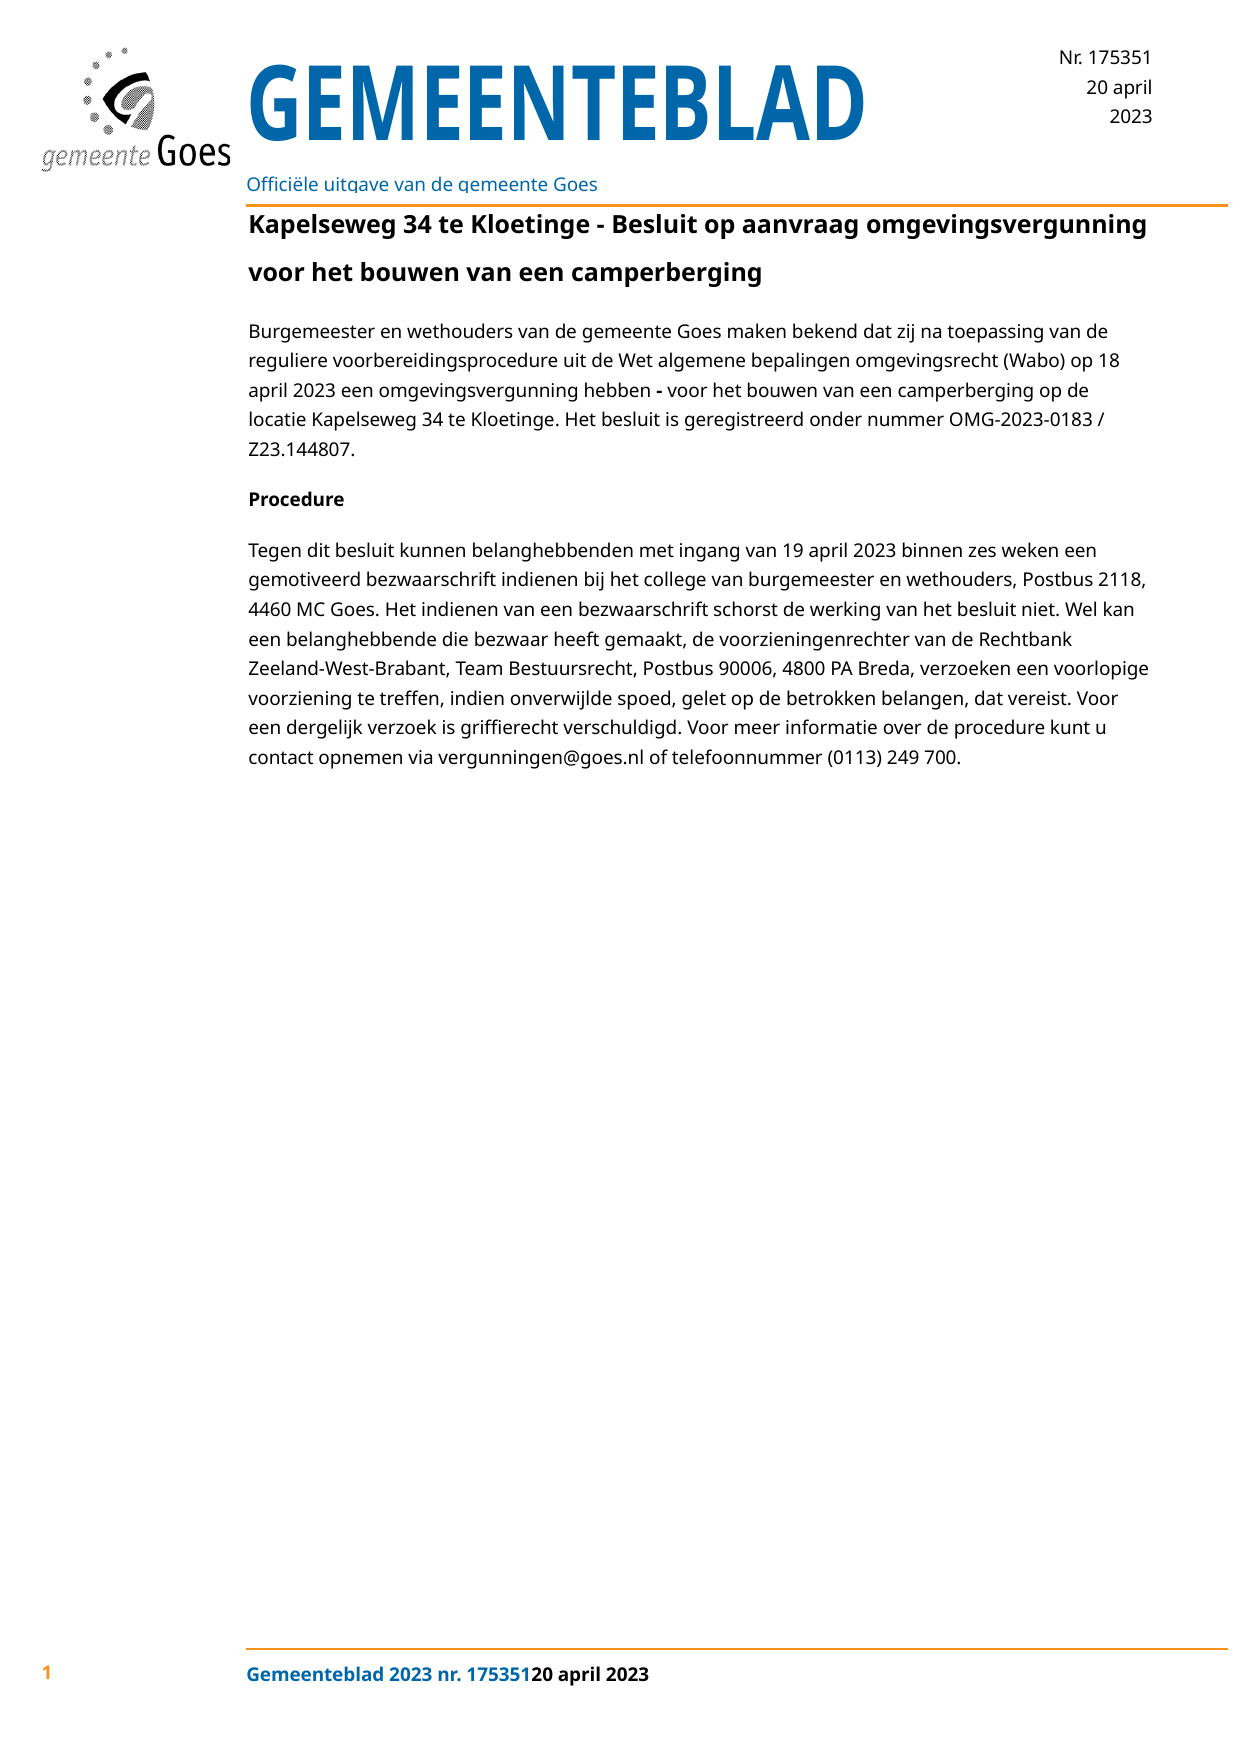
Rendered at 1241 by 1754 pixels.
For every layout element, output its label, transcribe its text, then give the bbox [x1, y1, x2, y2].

text Kapelseweg 34 te Kloetinge - Besluit op aanvraag omgevingsvergunning voor het bouwen van een camperberging [248, 207, 1152, 288]
picture [41, 47, 231, 172]
text Procedure [248, 487, 1152, 512]
text Tegen dit besluit kunnen belanghebbenden met ingang van 19 april 2023 binnen zes weken een gemotiveerd bezwaarschrift indienen bij het college van burgemeester en wethouders, Postbus 2118, 4460 MC Goes. Het indienen van een bezwaarschrift schorst de werking van het besluit niet. Wel kan een belanghebbende die bezwaar heeft gemaakt, de voorzieningenrechter van de Rechtbank Zeeland-West-Brabant, Team Bestuursrecht, Postbus 90006, 4800 PA Breda, verzoeken een voorlopige voorziening te treffen, indien onverwijlde spoed, gelet op de betrokken belangen, dat vereist. Voor een dergelijk verzoek is griffierecht verschuldigd. Voor meer informatie over de procedure kunt u contact opnemen via vergunningen@goes.nl of telefoonnummer (0113) 249 700. [248, 537, 1152, 770]
text Burgemeester en wethouders van de gemeente Goes maken bekend dat zij na toepassing van de reguliere voorbereidingsprocedure uit de Wet algemene bepalingen omgevingsrecht (Wabo) op 18 april 2023 een omgevingsvergunning hebben - voor het bouwen van een camperberging op de locatie Kapelseweg 34 te Kloetinge. Het besluit is geregistreerd onder nummer OMG-2023-0183 / Z23.144807. [248, 318, 1152, 462]
